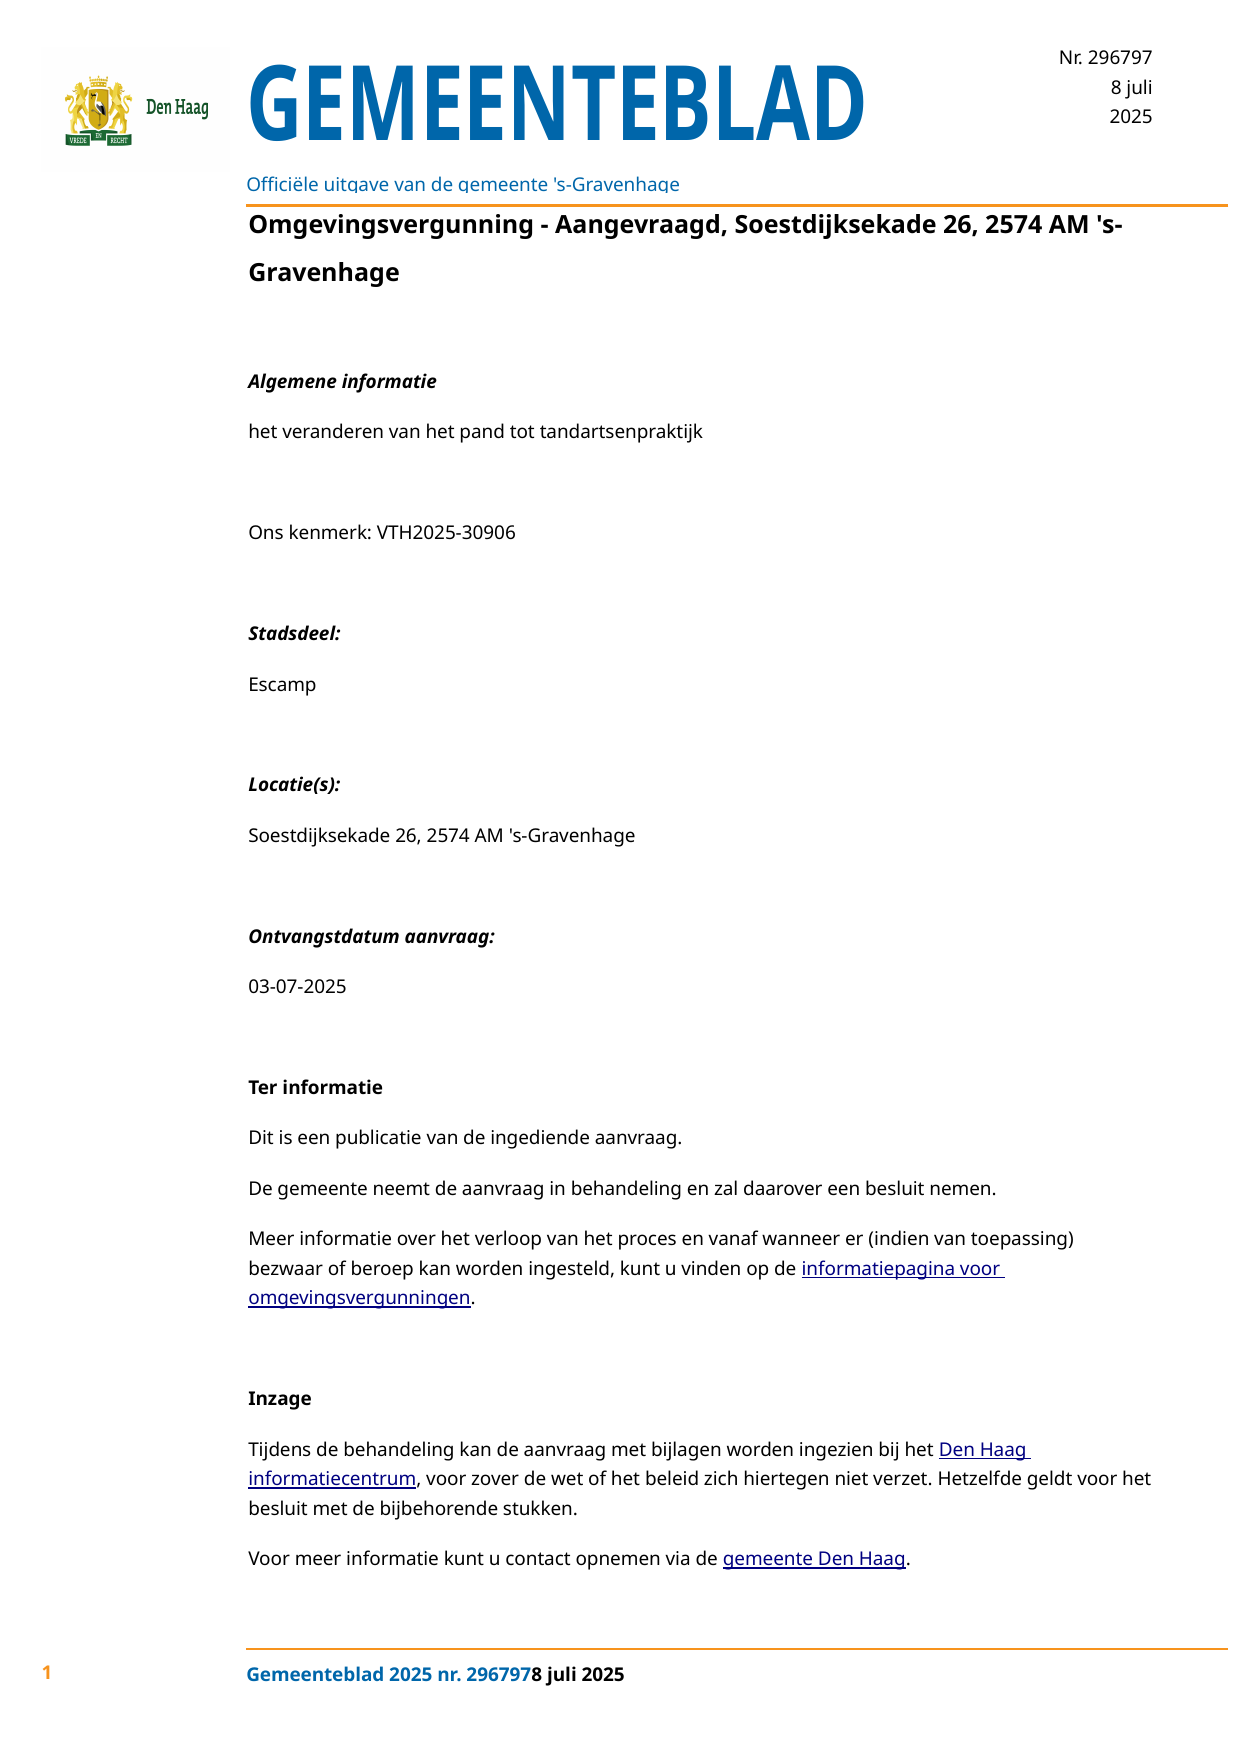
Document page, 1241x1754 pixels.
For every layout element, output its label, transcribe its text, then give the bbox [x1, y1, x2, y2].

text Algemene informatie [248, 368, 1152, 394]
text De gemeente neemt de aanvraag in behandeling en zal daarover een besluit nemen. [248, 1175, 1152, 1201]
text Soestdijksekade 26, 2574 AM 's-Gravenhage [248, 822, 1152, 848]
text Meer informatie over het verloop van het proces en vanaf wanneer er (indien van toepassing) bezwaar of beroep kan worden ingesteld, kunt u vinden op de informatiepagina voor omgevingsvergunningen. [248, 1225, 1152, 1310]
text het veranderen van het pand tot tandartsenpraktijk [248, 419, 1152, 444]
text Omgevingsvergunning - Aangevraagd, Soestdijksekade 26, 2574 AM 's-Gravenhage [248, 207, 1152, 288]
text Dit is een publicatie van de ingediende aanvraag. [248, 1124, 1152, 1150]
picture [41, 47, 231, 172]
text Stadsdeel: [248, 620, 1152, 646]
text Locatie(s): [248, 772, 1152, 797]
text Voor meer informatie kunt u contact opnemen via de gemeente Den Haag. [248, 1545, 1152, 1571]
text Ter informatie [248, 1074, 1152, 1100]
text Ons kenmerk: VTH2025-30906 [248, 519, 1152, 545]
text Escamp [248, 671, 1152, 697]
text Inzage [248, 1385, 1152, 1411]
text Tijdens de behandeling kan de aanvraag met bijlagen worden ingezien bij het Den Haag informatiecentrum, voor zover de wet of het beleid zich hiertegen niet verzet. Hetzelfde geldt voor het besluit met de bijbehorende stukken. [248, 1436, 1152, 1521]
text 03-07-2025 [248, 973, 1152, 999]
text Ontvangstdatum aanvraag: [248, 923, 1152, 949]
